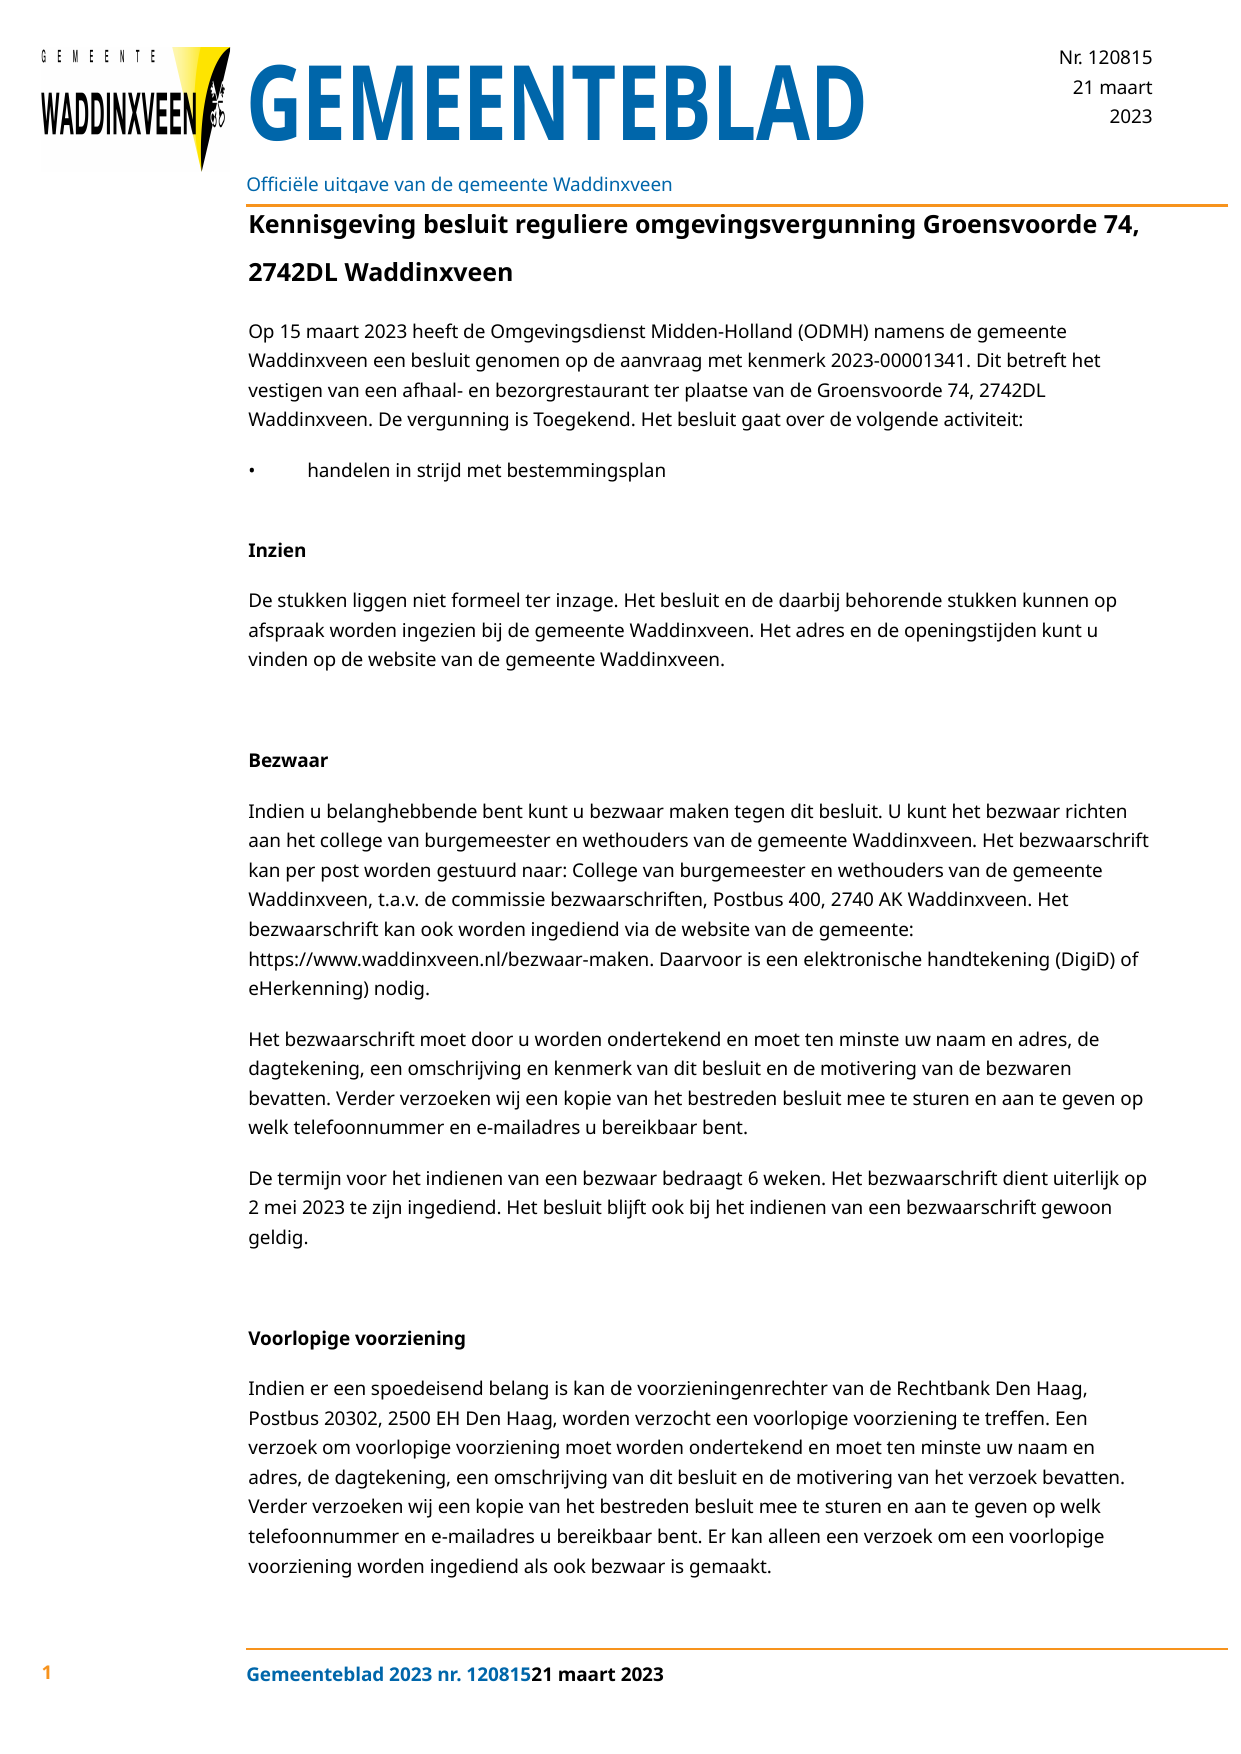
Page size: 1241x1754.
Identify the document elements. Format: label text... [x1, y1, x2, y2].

text Indien er een spoedeisend belang is kan de voorzieningenrechter van de Rechtbank Den Haag, Postbus 20302, 2500 EH Den Haag, worden verzocht een voorlopige voorziening te treffen. Een verzoek om voorlopige voorziening moet worden ondertekend en moet ten minste uw naam en adres, de dagtekening, een omschrijving van dit besluit en de motivering van het verzoek bevatten. Verder verzoeken wij een kopie van het bestreden besluit mee te sturen en aan te geven op welk telefoonnummer en e-mailadres u bereikbaar bent. Er kan alleen een verzoek om een voorlopige voorziening worden ingediend als ook bezwaar is gemaakt. [248, 1375, 1152, 1579]
text Indien u belanghebbende bent kunt u bezwaar maken tegen dit besluit. U kunt het bezwaar richten aan het college van burgemeester en wethouders van de gemeente Waddinxveen. Het bezwaarschrift kan per post worden gestuurd naar: College van burgemeester en wethouders van de gemeente Waddinxveen, t.a.v. de commissie bezwaarschriften, Postbus 400, 2740 AK Waddinxveen. Het bezwaarschrift kan ook worden ingediend via de website van de gemeente: https://www.waddinxveen.nl/bezwaar-maken. Daarvoor is een elektronische handtekening (DigiD) of eHerkenning) nodig. [248, 798, 1152, 1001]
text Bezwaar [248, 747, 1152, 773]
picture [41, 47, 231, 172]
text Het bezwaarschrift moet door u worden ondertekend en moet ten minste uw naam en adres, de dagtekening, een omschrijving en kenmerk van dit besluit en de motivering van de bezwaren bevatten. Verder verzoeken wij een kopie van het bestreden besluit mee te sturen en aan te geven op welk telefoonnummer en e-mailadres u bereikbaar bent. [248, 1026, 1152, 1140]
list handelen in strijd met bestemmingsplan [248, 457, 1152, 483]
text Inzien [248, 537, 1152, 563]
text Voorlopige voorziening [248, 1325, 1152, 1351]
text De termijn voor het indienen van een bezwaar bedraagt 6 weken. Het bezwaarschrift dient uiterlijk op 2 mei 2023 te zijn ingediend. Het besluit blijft ook bij het indienen van een bezwaarschrift gewoon geldig. [248, 1165, 1152, 1250]
text Op 15 maart 2023 heeft de Omgevingsdienst Midden-Holland (ODMH) namens de gemeente Waddinxveen een besluit genomen op de aanvraag met kenmerk 2023-00001341. Dit betreft het vestigen van een afhaal- en bezorgrestaurant ter plaatse van de Groensvoorde 74, 2742DL Waddinxveen. De vergunning is Toegekend. Het besluit gaat over de volgende activiteit: [248, 318, 1152, 432]
text Kennisgeving besluit reguliere omgevingsvergunning Groensvoorde 74, 2742DL Waddinxveen [248, 207, 1152, 288]
text De stukken liggen niet formeel ter inzage. Het besluit en de daarbij behorende stukken kunnen op afspraak worden ingezien bij de gemeente Waddinxveen. Het adres en de openingstijden kunt u vinden op de website van de gemeente Waddinxveen. [248, 587, 1152, 672]
